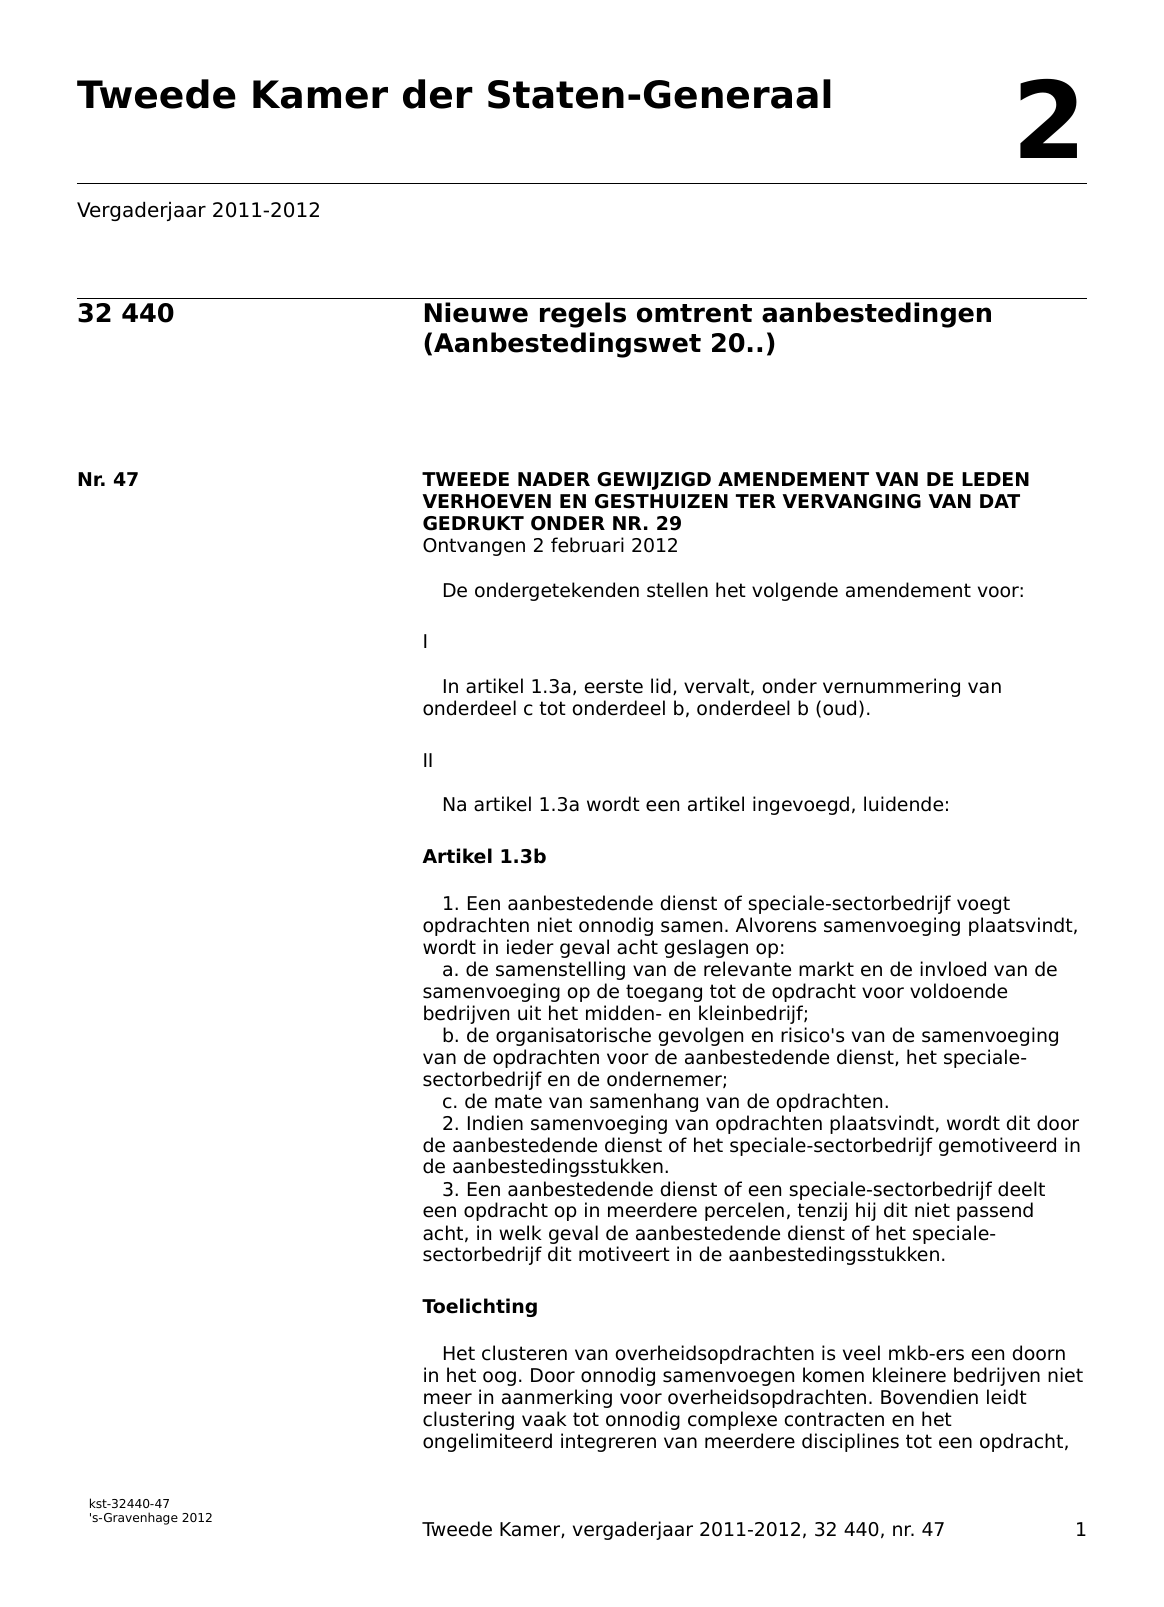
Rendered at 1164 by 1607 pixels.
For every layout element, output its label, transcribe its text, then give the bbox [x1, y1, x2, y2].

text c. de mate van samenhang van de opdrachten. [422, 1091, 1087, 1112]
subtitle Toelichting [422, 1296, 1087, 1318]
text Het clusteren van overheidsopdrachten is veel mkb-ers een doorn in het oog. Door onnodig samenvoegen komen kleinere bedrijven niet meer in aanmerking voor overheidsopdrachten. Bovendien leidt clustering vaak tot onnodig complexe contracten en het ongelimiteerd integreren van meerdere disciplines tot een opdracht, [422, 1343, 1087, 1453]
text 1. Een aanbestedende dienst of speciale-sectorbedrijf voegt opdrachten niet onnodig samen. Alvorens samenvoeging plaatsvindt, wordt in ieder geval acht geslagen op: [422, 893, 1087, 959]
text Ontvangen 2 februari 2012 [422, 535, 1087, 557]
table_header 2 [886, 59, 1087, 183]
table_cell Vergaderjaar 2011-2012 [77, 184, 1087, 298]
subtitle I [422, 631, 1087, 653]
text De ondergetekenden stellen het volgende amendement voor: [422, 579, 1087, 601]
subtitle Artikel 1.3b [422, 846, 1087, 868]
text kst-32440-47 [88, 1497, 323, 1511]
text In artikel 1.3a, eerste lid, vervalt, onder vernummering van onderdeel c tot onderdeel b, onderdeel b (oud). [422, 676, 1087, 719]
text 3. Een aanbestedende dienst of een speciale-sectorbedrijf deelt een opdracht op in meerdere percelen, tenzij hij dit niet passend acht, in welk geval de aanbestedende dienst of het speciale-sectorbedrijf dit motiveert in de aanbestedingsstukken. [422, 1178, 1087, 1266]
subtitle Nr. 47 TWEEDE NADER GEWIJZIGD AMENDEMENT VAN DE LEDEN VERHOEVEN EN GESTHUIZEN TER VERVANGING VAN DAT GEDRUKT ONDER NR. 29 [77, 469, 1087, 535]
subtitle II [422, 749, 1087, 772]
text 2. Indien samenvoeging van opdrachten plaatsvindt, wordt dit door de aanbestedende dienst of het speciale-sectorbedrijf gemotiveerd in de aanbestedingsstukken. [422, 1112, 1087, 1178]
text b. de organisatorische gevolgen en risico's van de samenvoeging van de opdrachten voor de aanbestedende dienst, het speciale-sectorbedrijf en de ondernemer; [422, 1024, 1087, 1091]
text Na artikel 1.3a wordt een artikel ingevoegd, luidende: [422, 794, 1087, 816]
table_header Tweede Kamer der Staten-Generaal [77, 59, 886, 183]
text a. de samenstelling van de relevante markt en de invloed van de samenvoeging op de toegang tot de opdracht voor voldoende bedrijven uit het midden- en kleinbedrijf; [422, 959, 1087, 1024]
text 's-Gravenhage 2012 [88, 1511, 323, 1525]
subtitle 32 440 Nieuwe regels omtrent aanbestedingen (Aanbestedingswet 20..) [77, 299, 1087, 358]
